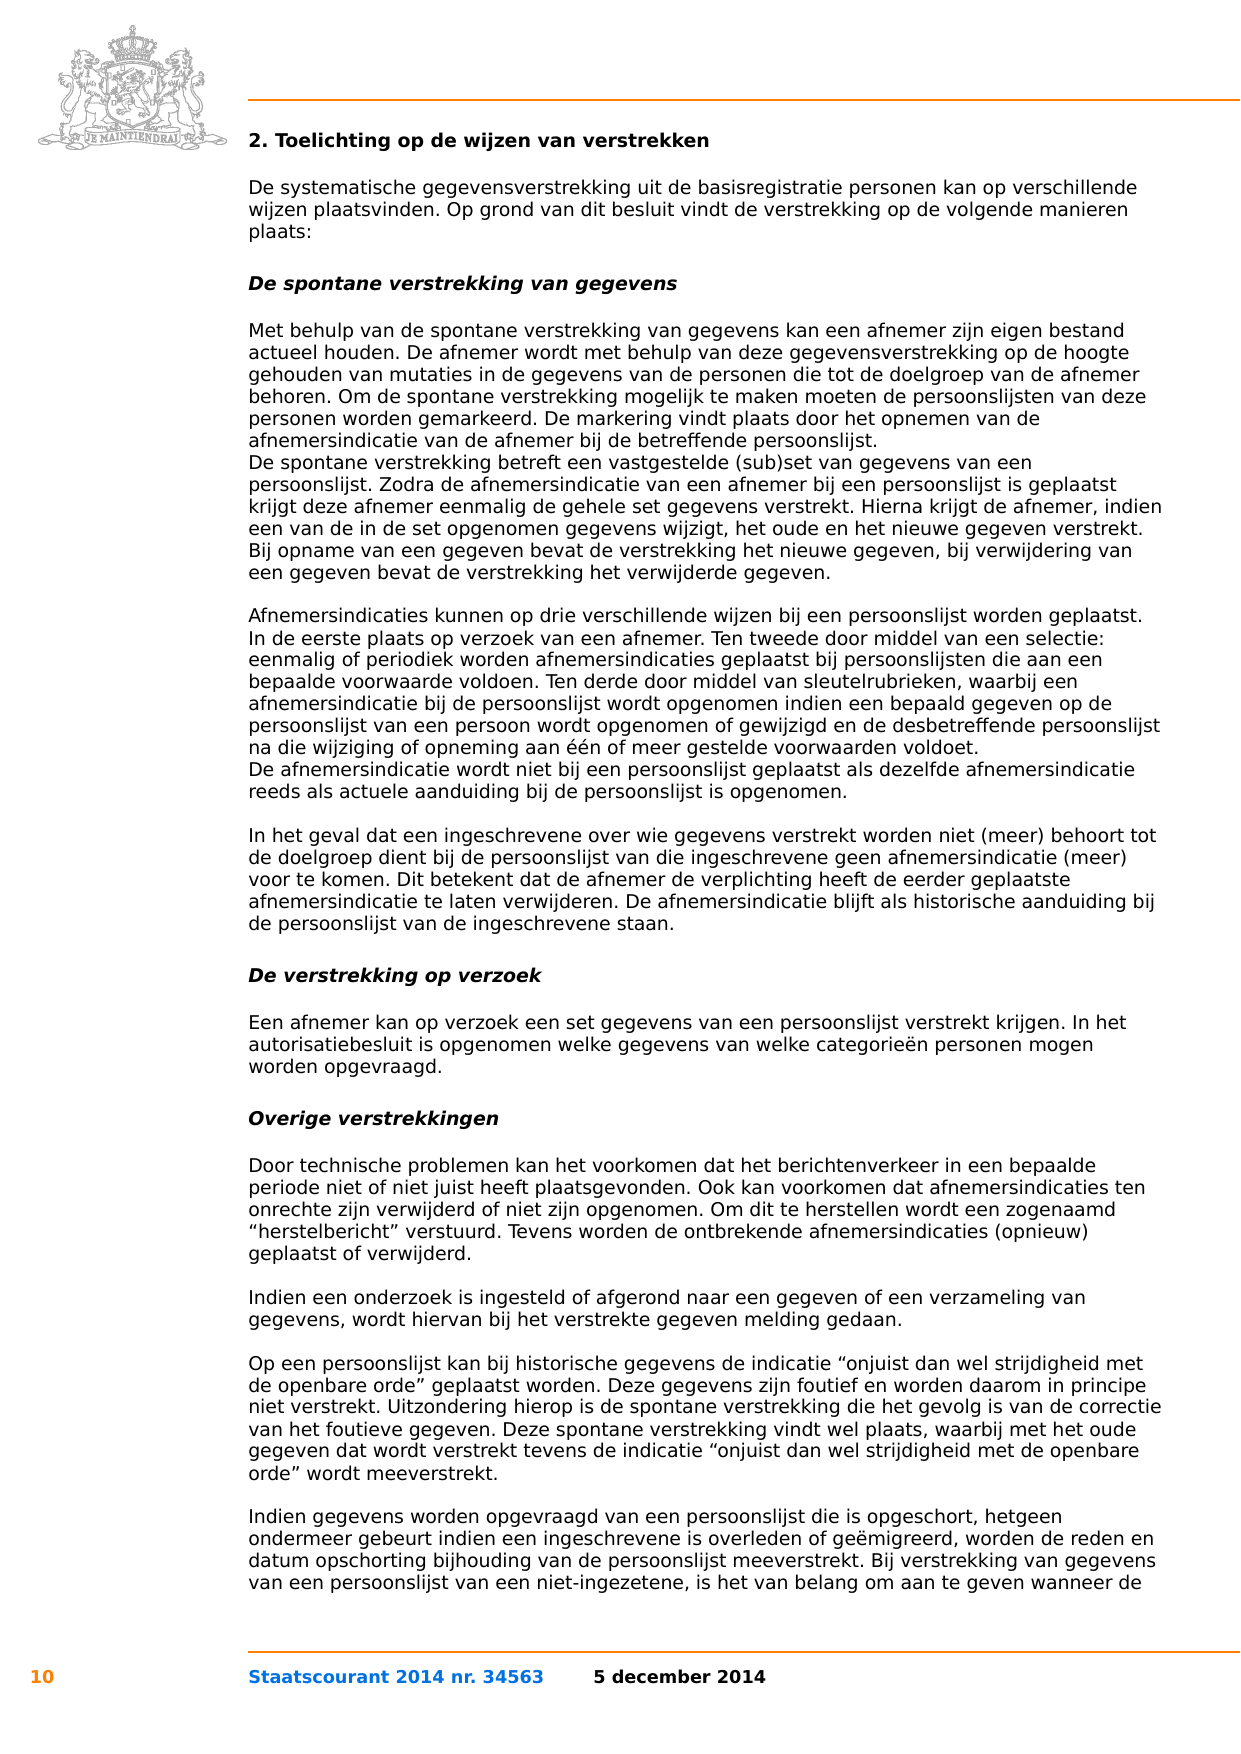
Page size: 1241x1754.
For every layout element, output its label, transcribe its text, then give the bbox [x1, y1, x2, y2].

text In het geval dat een ingeschrevene over wie gegevens verstrekt worden niet (meer) behoort tot de doelgroep dient bij de persoonslijst van die ingeschrevene geen afnemersindicatie (meer) voor te komen. Dit betekent dat de afnemer de verplichting heeft de eerder geplaatste afnemersindicatie te laten verwijderen. De afnemersindicatie blijft als historische aanduiding bij de persoonslijst van de ingeschrevene staan. [248, 825, 1163, 935]
text De afnemersindicatie wordt niet bij een persoonslijst geplaatst als dezelfde afnemersindicatie reeds als actuele aanduiding bij de persoonslijst is opgenomen. [248, 759, 1163, 803]
text Met behulp van de spontane verstrekking van gegevens kan een afnemer zijn eigen bestand actueel houden. De afnemer wordt met behulp van deze gegevensverstrekking op de hoogte gehouden van mutaties in de gegevens van de personen die tot de doelgroep van de afnemer behoren. Om de spontane verstrekking mogelijk te maken moeten de persoonslijsten van deze personen worden gemarkeerd. De markering vindt plaats door het opnemen van de afnemersindicatie van de afnemer bij de betreffende persoonslijst. [248, 320, 1163, 452]
text De spontane verstrekking betreft een vastgestelde (sub)set van gegevens van een persoonslijst. Zodra de afnemersindicatie van een afnemer bij een persoonslijst is geplaatst krijgt deze afnemer eenmalig de gehele set gegevens verstrekt. Hierna krijgt de afnemer, indien een van de in de set opgenomen gegevens wijzigt, het oude en het nieuwe gegeven verstrekt. Bij opname van een gegeven bevat de verstrekking het nieuwe gegeven, bij verwijdering van een gegeven bevat de verstrekking het verwijderde gegeven. [248, 452, 1163, 583]
subtitle De verstrekking op verzoek [248, 965, 1163, 987]
subtitle De spontane verstrekking van gegevens [248, 273, 1163, 295]
picture [38, 25, 227, 150]
text Afnemersindicaties kunnen op drie verschillende wijzen bij een persoonslijst worden geplaatst. In de eerste plaats op verzoek van een afnemer. Ten tweede door middel van een selectie: eenmalig of periodiek worden afnemersindicaties geplaatst bij persoonslijsten die aan een bepaalde voorwaarde voldoen. Ten derde door middel van sleutelrubrieken, waarbij een afnemersindicatie bij de persoonslijst wordt opgenomen indien een bepaald gegeven op de persoonslijst van een persoon wordt opgenomen of gewijzigd en de desbetreffende persoonslijst na die wijziging of opneming aan één of meer gestelde voorwaarden voldoet. [248, 605, 1163, 759]
subtitle 2. Toelichting op de wijzen van verstrekken [248, 130, 1163, 152]
text De systematische gegevensverstrekking uit de basisregistratie personen kan op verschillende wijzen plaatsvinden. Op grond van dit besluit vindt de verstrekking op de volgende manieren plaats: [248, 177, 1163, 243]
subtitle Overige verstrekkingen [248, 1108, 1163, 1130]
text Door technische problemen kan het voorkomen dat het berichtenverkeer in een bepaalde periode niet of niet juist heeft plaatsgevonden. Ook kan voorkomen dat afnemersindicaties ten onrechte zijn verwijderd of niet zijn opgenomen. Om dit te herstellen wordt een zogenaamd “herstelbericht” verstuurd. Tevens worden de ontbrekende afnemersindicaties (opnieuw) geplaatst of verwijderd. [248, 1155, 1163, 1265]
text Op een persoonslijst kan bij historische gegevens de indicatie “onjuist dan wel strijdigheid met de openbare orde” geplaatst worden. Deze gegevens zijn foutief en worden daarom in principe niet verstrekt. Uitzondering hierop is de spontane verstrekking die het gevolg is van de correctie van het foutieve gegeven. Deze spontane verstrekking vindt wel plaats, waarbij met het oude gegeven dat wordt verstrekt tevens de indicatie “onjuist dan wel strijdigheid met de openbare orde” wordt meeverstrekt. [248, 1352, 1163, 1484]
text Indien een onderzoek is ingesteld of afgerond naar een gegeven of een verzameling van gegevens, wordt hiervan bij het verstrekte gegeven melding gedaan. [248, 1287, 1163, 1331]
text Een afnemer kan op verzoek een set gegevens van een persoonslijst verstrekt krijgen. In het autorisatiebesluit is opgenomen welke gegevens van welke categorieën personen mogen worden opgevraagd. [248, 1012, 1163, 1078]
text Indien gegevens worden opgevraagd van een persoonslijst die is opgeschort, hetgeen ondermeer gebeurt indien een ingeschrevene is overleden of geëmigreerd, worden de reden en datum opschorting bijhouding van de persoonslijst meeverstrekt. Bij verstrekking van gegevens van een persoonslijst van een niet-ingezetene, is het van belang om aan te geven wanneer de [248, 1506, 1163, 1594]
